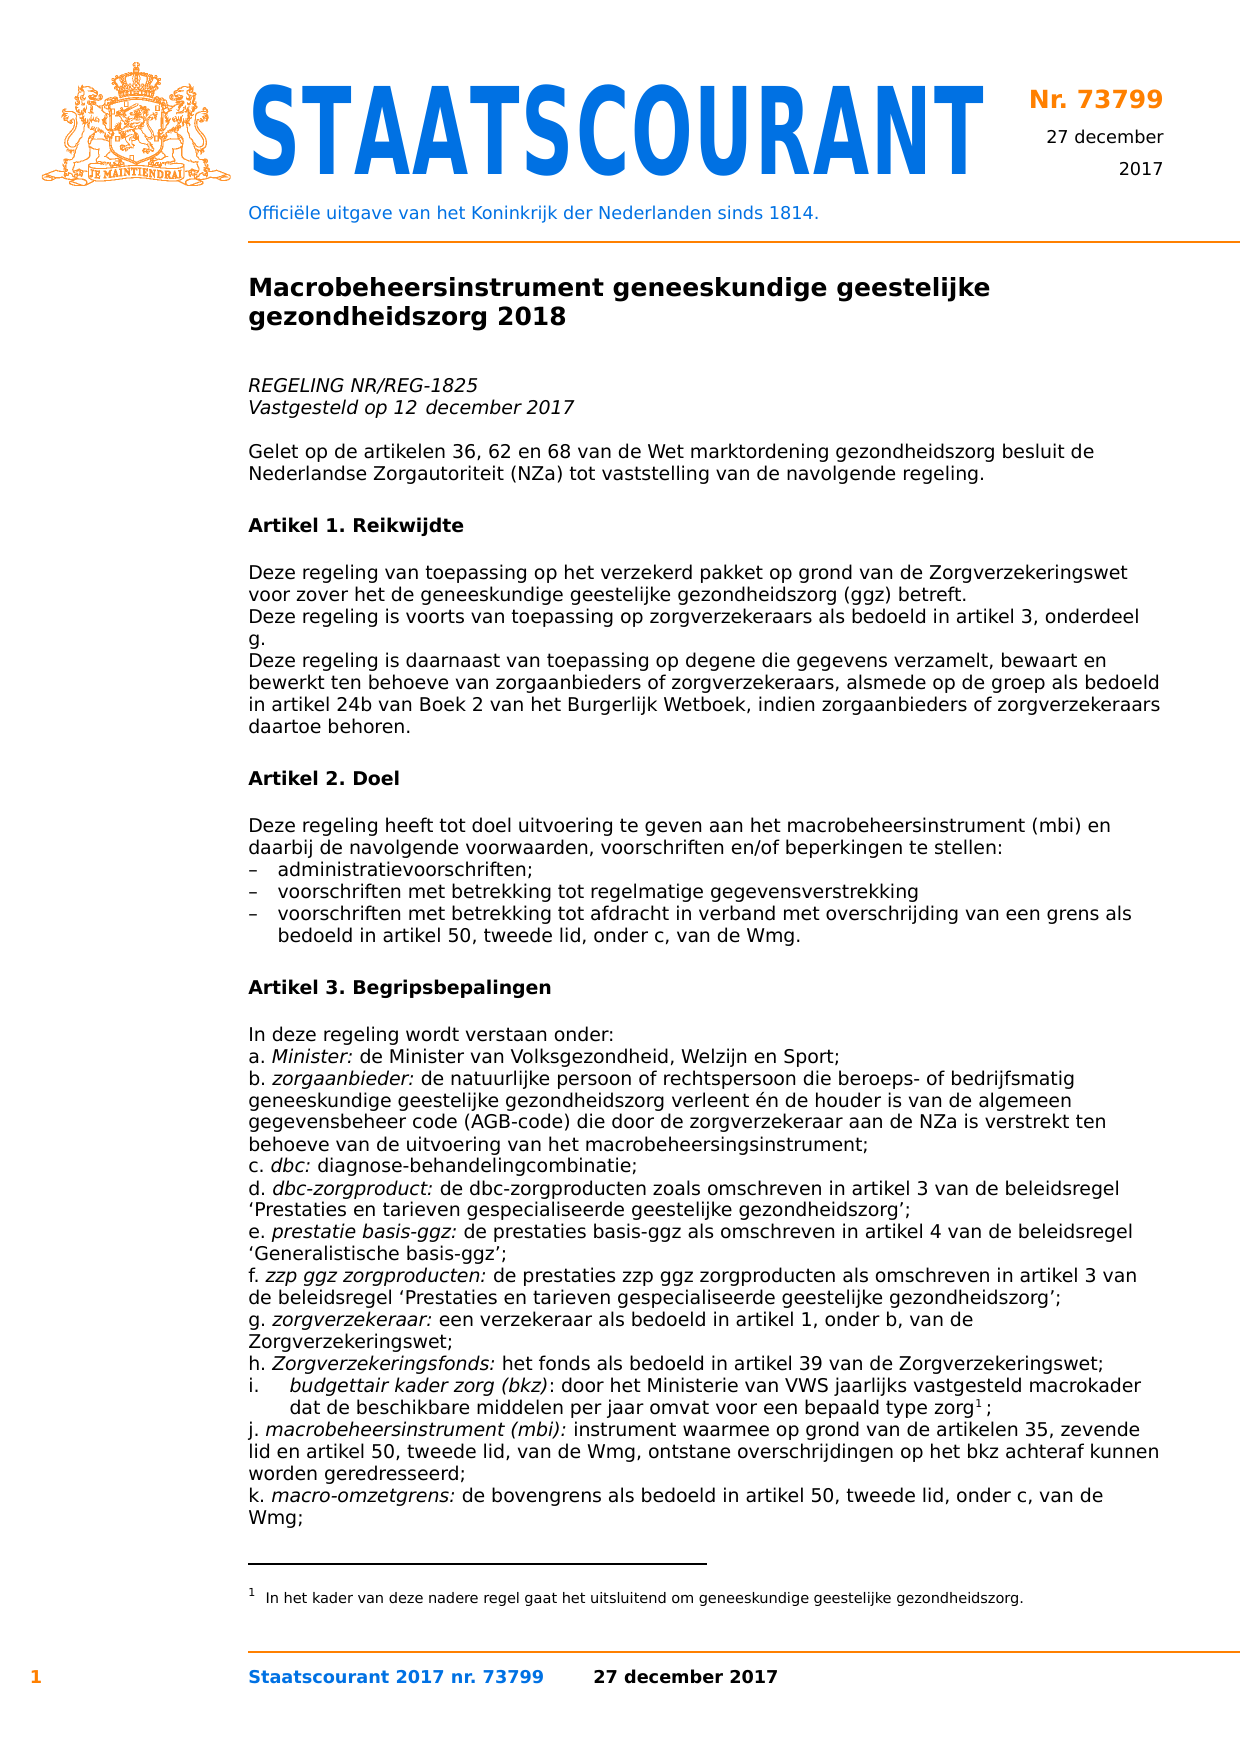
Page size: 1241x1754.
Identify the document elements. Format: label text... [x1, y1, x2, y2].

picture [41, 62, 231, 186]
subtitle Macrobeheersinstrument geneeskundige geestelijke gezondheidszorg 2018 [248, 273, 1163, 331]
text In deze regeling wordt verstaan onder: [248, 1023, 1163, 1046]
subtitle Artikel 1. Reikwijdte [248, 515, 1163, 537]
table_cell Officiële uitgave van het Koninkrijk der Nederlanden sinds 1814. [248, 203, 1240, 241]
text e. prestatie basis-ggz: de prestaties basis-ggz als omschreven in artikel 4 van de beleidsregel ‘Generalistische basis-ggz’; [248, 1221, 1163, 1265]
text j. macrobeheersinstrument (mbi): instrument waarmee op grond van de artikelen 35, zevende lid en artikel 50, tweede lid, van de Wmg, ontstane overschrijdingen op het bkz achteraf kunnen worden geredresseerd; [248, 1419, 1163, 1485]
text d. dbc-zorgproduct: de dbc-zorgproducten zoals omschreven in artikel 3 van de beleidsregel ‘Prestaties en tarieven gespecialiseerde geestelijke gezondheidszorg’; [248, 1177, 1163, 1221]
text k. macro-omzetgrens: de bovengrens als bedoeld in artikel 50, tweede lid, onder c, van de Wmg; [248, 1485, 1163, 1529]
table_cell 2017 [998, 153, 1240, 203]
subtitle Artikel 3. Begripsbepalingen [248, 977, 1163, 998]
table_header Nr. 73799 [998, 62, 1240, 121]
table_header [25, 62, 248, 241]
text Vastgesteld op 12 december 2017 [248, 397, 1163, 419]
text – administratievoorschriften; [248, 859, 1163, 881]
text In het kader van deze nadere regel gaat het uitsluitend om geneeskundige geestelijke gezondheidszorg. [248, 1586, 1163, 1608]
text – voorschriften met betrekking tot afdracht in verband met overschrijding van een grens als bedoeld in artikel 50, tweede lid, onder c, van de Wmg. [248, 903, 1163, 947]
text Gelet op de artikelen 36, 62 en 68 van de Wet marktordening gezondheidszorg besluit de Nederlandse Zorgautoriteit (NZa) tot vaststelling van de navolgende regeling. [248, 441, 1163, 485]
subtitle Artikel 2. Doel [248, 768, 1163, 790]
text REGELING NR/REG-1825 [248, 375, 1163, 397]
text – voorschriften met betrekking tot regelmatige gegevensverstrekking [248, 881, 1163, 903]
text g. zorgverzekeraar: een verzekeraar als bedoeld in artikel 1, onder b, van de Zorgverzekeringswet; [248, 1309, 1163, 1353]
text c. dbc: diagnose-behandelingcombinatie; [248, 1155, 1163, 1177]
text i. budgettair kader zorg (bkz): door het Ministerie van VWS jaarlijks vastgesteld macrokader dat de beschikbare middelen per jaar omvat voor een bepaald type zorg; [248, 1375, 1163, 1419]
table_header STAATSCOURANT [248, 62, 998, 203]
text h. Zorgverzekeringsfonds: het fonds als bedoeld in artikel 39 van de Zorgverzekeringswet; [248, 1353, 1163, 1375]
text b. zorgaanbieder: de natuurlijke persoon of rechtspersoon die beroeps- of bedrijfsmatig geneeskundige geestelijke gezondheidszorg verleent én de houder is van de algemeen gegevensbeheer code (AGB-code) die door de zorgverzekeraar aan de NZa is verstrekt ten behoeve van de uitvoering van het macrobeheersingsinstrument; [248, 1067, 1163, 1155]
text Deze regeling is voorts van toepassing op zorgverzekeraars als bedoeld in artikel 3, onderdeel g. [248, 606, 1163, 650]
text f. zzp ggz zorgproducten: de prestaties zzp ggz zorgproducten als omschreven in artikel 3 van de beleidsregel ‘Prestaties en tarieven gespecialiseerde geestelijke gezondheidszorg’; [248, 1265, 1163, 1309]
text Deze regeling heeft tot doel uitvoering te geven aan het macrobeheersinstrument (mbi) en daarbij de navolgende voorwaarden, voorschriften en/of beperkingen te stellen: [248, 815, 1163, 859]
text Deze regeling van toepassing op het verzekerd pakket op grond van de Zorgverzekeringswet voor zover het de geneeskundige geestelijke gezondheidszorg (ggz) betreft. [248, 562, 1163, 606]
text Deze regeling is daarnaast van toepassing op degene die gegevens verzamelt, bewaart en bewerkt ten behoeve van zorgaanbieders of zorgverzekeraars, alsmede op de groep als bedoeld in artikel 24b van Boek 2 van het Burgerlijk Wetboek, indien zorgaanbieders of zorgverzekeraars daartoe behoren. [248, 650, 1163, 738]
table_cell 27 december [998, 121, 1240, 153]
text a. Minister: de Minister van Volksgezondheid, Welzijn en Sport; [248, 1046, 1163, 1067]
